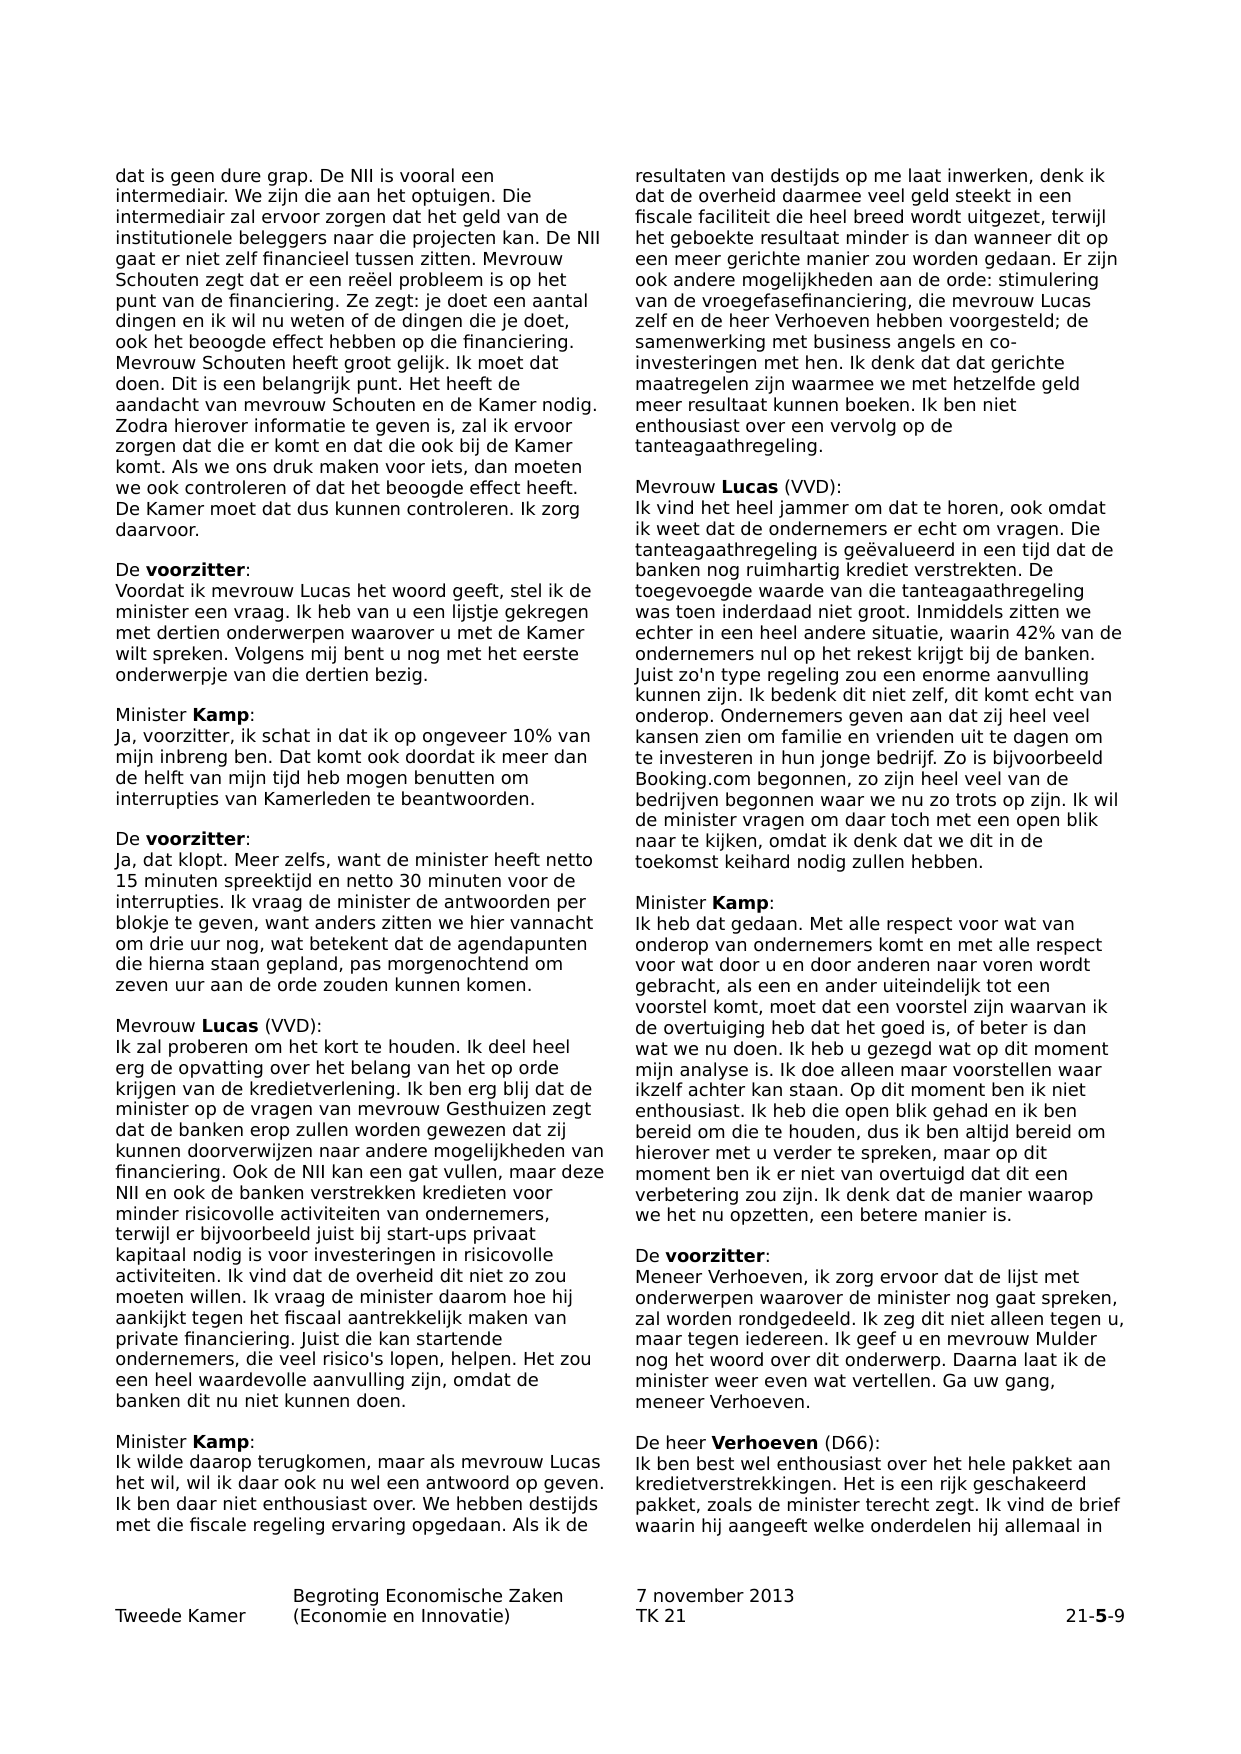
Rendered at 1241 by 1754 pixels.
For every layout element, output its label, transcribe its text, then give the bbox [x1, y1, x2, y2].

text Ik heb dat gedaan. Met alle respect voor wat van onderop van ondernemers komt en met alle respect voor wat door u en door anderen naar voren wordt gebracht, als een en ander uiteindelijk tot een voorstel komt, moet dat een voorstel zijn waarvan ik de overtuiging heb dat het goed is, of beter is dan wat we nu doen. Ik heb u gezegd wat op dit moment mijn analyse is. Ik doe alleen maar voorstellen waar ikzelf achter kan staan. Op dit moment ben ik niet enthousiast. Ik heb die open blik gehad en ik ben bereid om die te houden, dus ik ben altijd bereid om hierover met u verder te spreken, maar op dit moment ben ik er niet van overtuigd dat dit een verbetering zou zijn. Ik denk dat de manier waarop we het nu opzetten, een betere manier is. [635, 913, 1125, 1226]
text Minister Kamp: [115, 1432, 605, 1452]
text dat is geen dure grap. De NII is vooral een intermediair. We zijn die aan het optuigen. Die intermediair zal ervoor zorgen dat het geld van de institutionele beleggers naar die projecten kan. De NII gaat er niet zelf financieel tussen zitten. Mevrouw Schouten zegt dat er een reëel probleem is op het punt van de financiering. Ze zegt: je doet een aantal dingen en ik wil nu weten of de dingen die je doet, ook het beoogde effect hebben op die financiering. Mevrouw Schouten heeft groot gelijk. Ik moet dat doen. Dit is een belangrijk punt. Het heeft de aandacht van mevrouw Schouten en de Kamer nodig. Zodra hierover informatie te geven is, zal ik ervoor zorgen dat die er komt en dat die ook bij de Kamer komt. Als we ons druk maken voor iets, dan moeten we ook controleren of dat het beoogde effect heeft. De Kamer moet dat dus kunnen controleren. Ik zorg daarvoor. [115, 165, 605, 540]
text Mevrouw Lucas (VVD): [635, 477, 1125, 498]
text resultaten van destijds op me laat inwerken, denk ik dat de overheid daarmee veel geld steekt in een fiscale faciliteit die heel breed wordt uitgezet, terwijl het geboekte resultaat minder is dan wanneer dit op een meer gerichte manier zou worden gedaan. Er zijn ook andere mogelijkheden aan de orde: stimulering van de vroegefasefinanciering, die mevrouw Lucas zelf en de heer Verhoeven hebben voorgesteld; de samenwerking met business angels en co-investeringen met hen. Ik denk dat dat gerichte maatregelen zijn waarmee we met hetzelfde geld meer resultaat kunnen boeken. Ik ben niet enthousiast over een vervolg op de tanteagaathregeling. [635, 165, 1125, 457]
text De heer Verhoeven (D66): [635, 1432, 1125, 1453]
text De voorzitter: [635, 1246, 1125, 1267]
text Voordat ik mevrouw Lucas het woord geeft, stel ik de minister een vraag. Ik heb van u een lijstje gekregen met dertien onderwerpen waarover u met de Kamer wilt spreken. Volgens mij bent u nog met het eerste onderwerpje van die dertien bezig. [115, 581, 605, 685]
text Ja, dat klopt. Meer zelfs, want de minister heeft netto 15 minuten spreektijd en netto 30 minuten voor de interrupties. Ik vraag de minister de antwoorden per blokje te geven, want anders zitten we hier vannacht om drie uur nog, wat betekent dat de agendapunten die hierna staan gepland, pas morgenochtend om zeven uur aan de orde zouden kunnen komen. [115, 850, 605, 996]
text Minister Kamp: [635, 893, 1125, 913]
text Meneer Verhoeven, ik zorg ervoor dat de lijst met onderwerpen waarover de minister nog gaat spreken, zal worden rondgedeeld. Ik zeg dit niet alleen tegen u, maar tegen iedereen. Ik geef u en mevrouw Mulder nog het woord over dit onderwerp. Daarna laat ik de minister weer even wat vertellen. Ga uw gang, meneer Verhoeven. [635, 1267, 1125, 1412]
text De voorzitter: [115, 829, 605, 850]
text Ja, voorzitter, ik schat in dat ik op ongeveer 10% van mijn inbreng ben. Dat komt ook doordat ik meer dan de helft van mijn tijd heb mogen benutten om interrupties van Kamerleden te beantwoorden. [115, 726, 605, 809]
text Ik wilde daarop terugkomen, maar als mevrouw Lucas het wil, wil ik daar ook nu wel een antwoord op geven. Ik ben daar niet enthousiast over. We hebben destijds met die fiscale regeling ervaring opgedaan. Als ik de [115, 1452, 605, 1536]
text Ik ben best wel enthousiast over het hele pakket aan kredietverstrekkingen. Het is een rijk geschakeerd pakket, zoals de minister terecht zegt. Ik vind de brief waarin hij aangeeft welke onderdelen hij allemaal in [635, 1453, 1125, 1537]
text Minister Kamp: [115, 705, 605, 726]
text Ik zal proberen om het kort te houden. Ik deel heel erg de opvatting over het belang van het op orde krijgen van de kredietverlening. Ik ben erg blij dat de minister op de vragen van mevrouw Gesthuizen zegt dat de banken erop zullen worden gewezen dat zij kunnen doorverwijzen naar andere mogelijkheden van financiering. Ook de NII kan een gat vullen, maar deze NII en ook de banken verstrekken kredieten voor minder risicovolle activiteiten van ondernemers, terwijl er bijvoorbeeld juist bij start-ups privaat kapitaal nodig is voor investeringen in risicovolle activiteiten. Ik vind dat de overheid dit niet zo zou moeten willen. Ik vraag de minister daarom hoe hij aankijkt tegen het fiscaal aantrekkelijk maken van private financiering. Juist die kan startende ondernemers, die veel risico's lopen, helpen. Het zou een heel waardevolle aanvulling zijn, omdat de banken dit nu niet kunnen doen. [115, 1037, 605, 1412]
text Mevrouw Lucas (VVD): [115, 1016, 605, 1037]
text Ik vind het heel jammer om dat te horen, ook omdat ik weet dat de ondernemers er echt om vragen. Die tanteagaathregeling is geëvalueerd in een tijd dat de banken nog ruimhartig krediet verstrekten. De toegevoegde waarde van die tanteagaathregeling was toen inderdaad niet groot. Inmiddels zitten we echter in een heel andere situatie, waarin 42% van de ondernemers nul op het rekest krijgt bij de banken. Juist zo'n type regeling zou een enorme aanvulling kunnen zijn. Ik bedenk dit niet zelf, dit komt echt van onderop. Ondernemers geven aan dat zij heel veel kansen zien om familie en vrienden uit te dagen om te investeren in hun jonge bedrijf. Zo is bijvoorbeeld Booking.com begonnen, zo zijn heel veel van de bedrijven begonnen waar we nu zo trots op zijn. Ik wil de minister vragen om daar toch met een open blik naar te kijken, omdat ik denk dat we dit in de toekomst keihard nodig zullen hebben. [635, 498, 1125, 873]
text De voorzitter: [115, 560, 605, 581]
